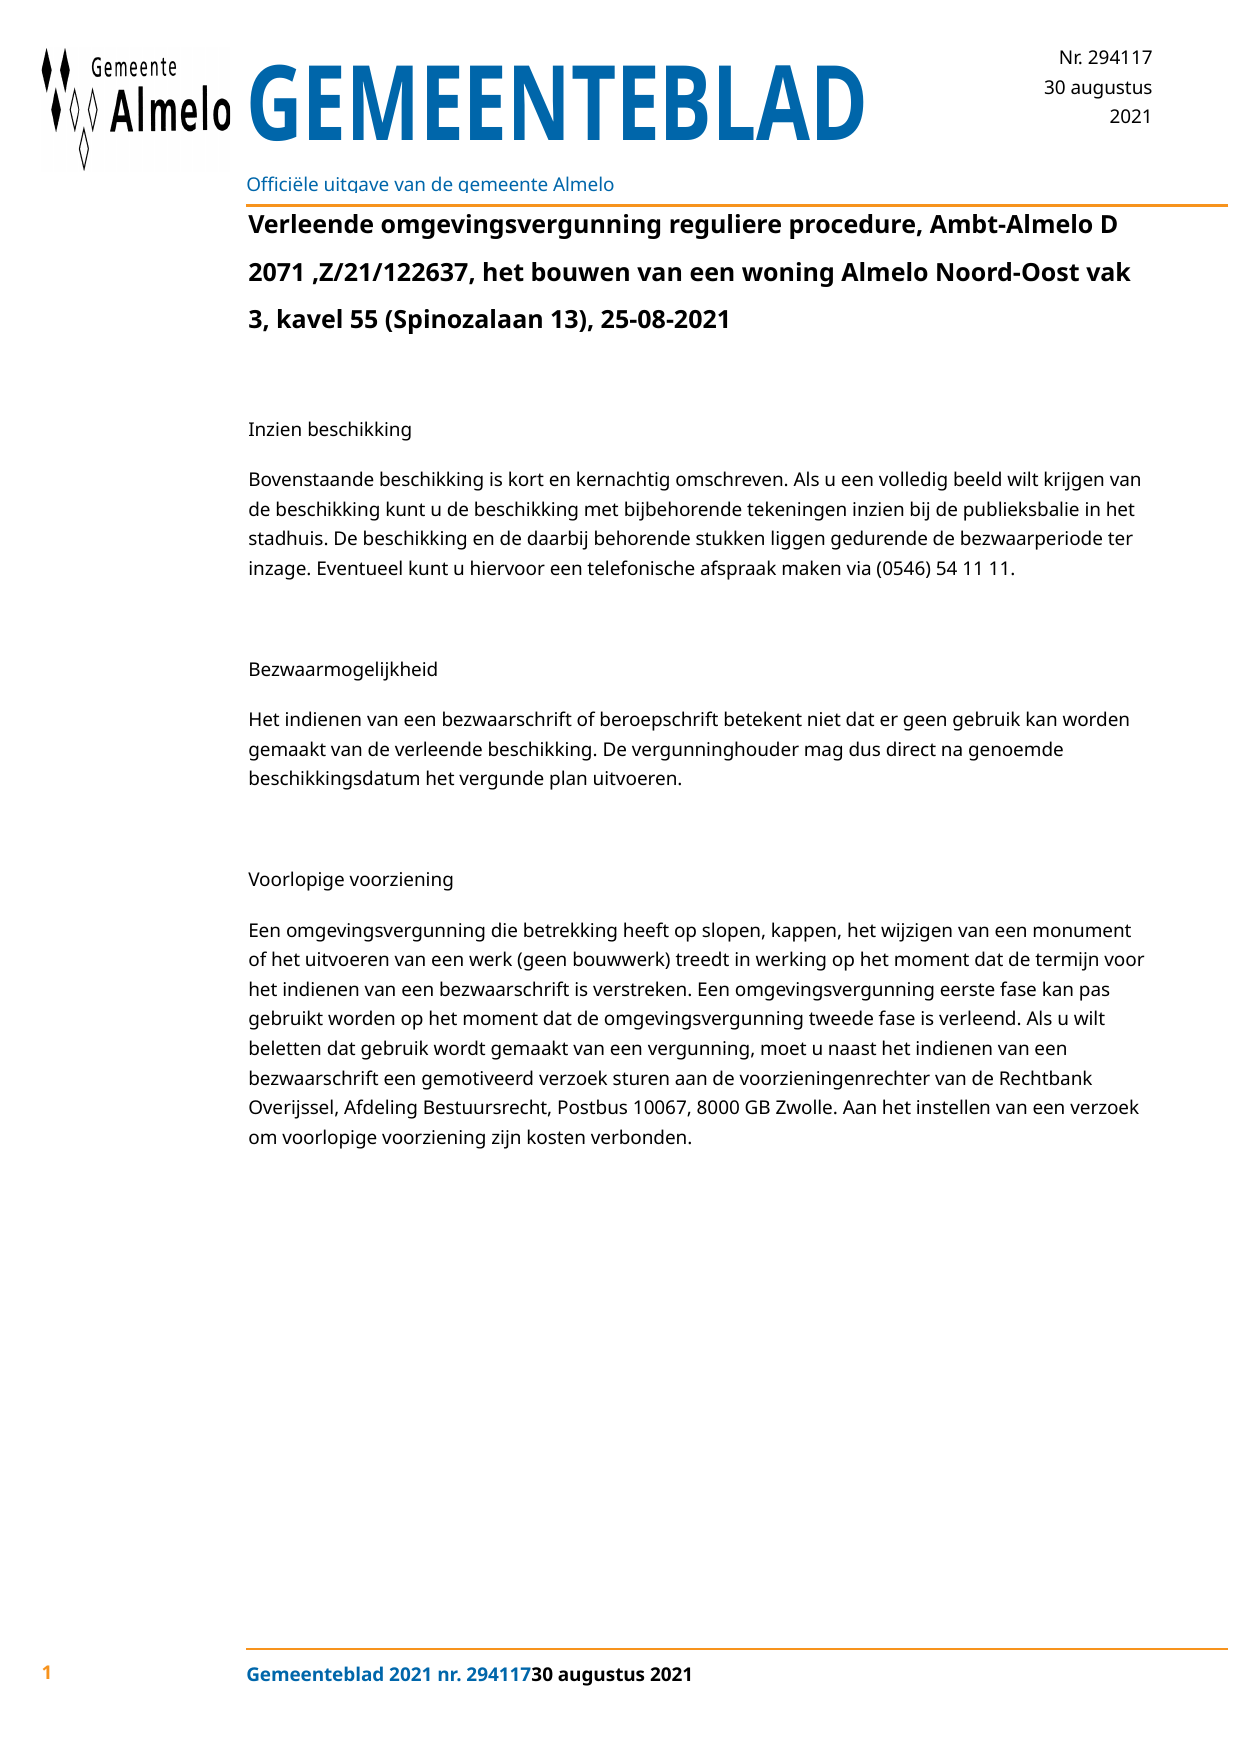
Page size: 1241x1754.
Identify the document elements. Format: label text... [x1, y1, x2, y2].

text Het indienen van een bezwaarschrift of beroepschrift betekent niet dat er geen gebruik kan worden gemaakt van de verleende beschikking. De vergunninghouder mag dus direct na genoemde beschikkingsdatum het vergunde plan uitvoeren. [248, 706, 1152, 791]
text Bezwaarmogelijkheid [248, 656, 1152, 682]
text Voorlopige voorziening [248, 866, 1152, 892]
text Bovenstaande beschikking is kort en kernachtig omschreven. Als u een volledig beeld wilt krijgen van de beschikking kunt u de beschikking met bijbehorende tekeningen inzien bij de publieksbalie in het stadhuis. De beschikking en de daarbij behorende stukken liggen gedurende de bezwaarperiode ter inzage. Eventueel kunt u hiervoor een telefonische afspraak maken via (0546) 54 11 11. [248, 466, 1152, 581]
picture [41, 47, 231, 172]
text Verleende omgevingsvergunning reguliere procedure, Ambt-Almelo D 2071 ,Z/21/122637, het bouwen van een woning Almelo Noord-Oost vak 3, kavel 55 (Spinozalaan 13), 25-08-2021 [248, 207, 1152, 336]
text Inzien beschikking [248, 416, 1152, 442]
text Een omgevingsvergunning die betrekking heeft op slopen, kappen, het wijzigen van een monument of het uitvoeren van een werk (geen bouwwerk) treedt in werking op het moment dat de termijn voor het indienen van een bezwaarschrift is verstreken. Een omgevingsvergunning eerste fase kan pas gebruikt worden op het moment dat de omgevingsvergunning tweede fase is verleend. Als u wilt beletten dat gebruik wordt gemaakt van een vergunning, moet u naast het indienen van een bezwaarschrift een gemotiveerd verzoek sturen aan de voorzieningenrechter van de Rechtbank Overijssel, Afdeling Bestuursrecht, Postbus 10067, 8000 GB Zwolle. Aan het instellen van een verzoek om voorlopige voorziening zijn kosten verbonden. [248, 917, 1152, 1149]
